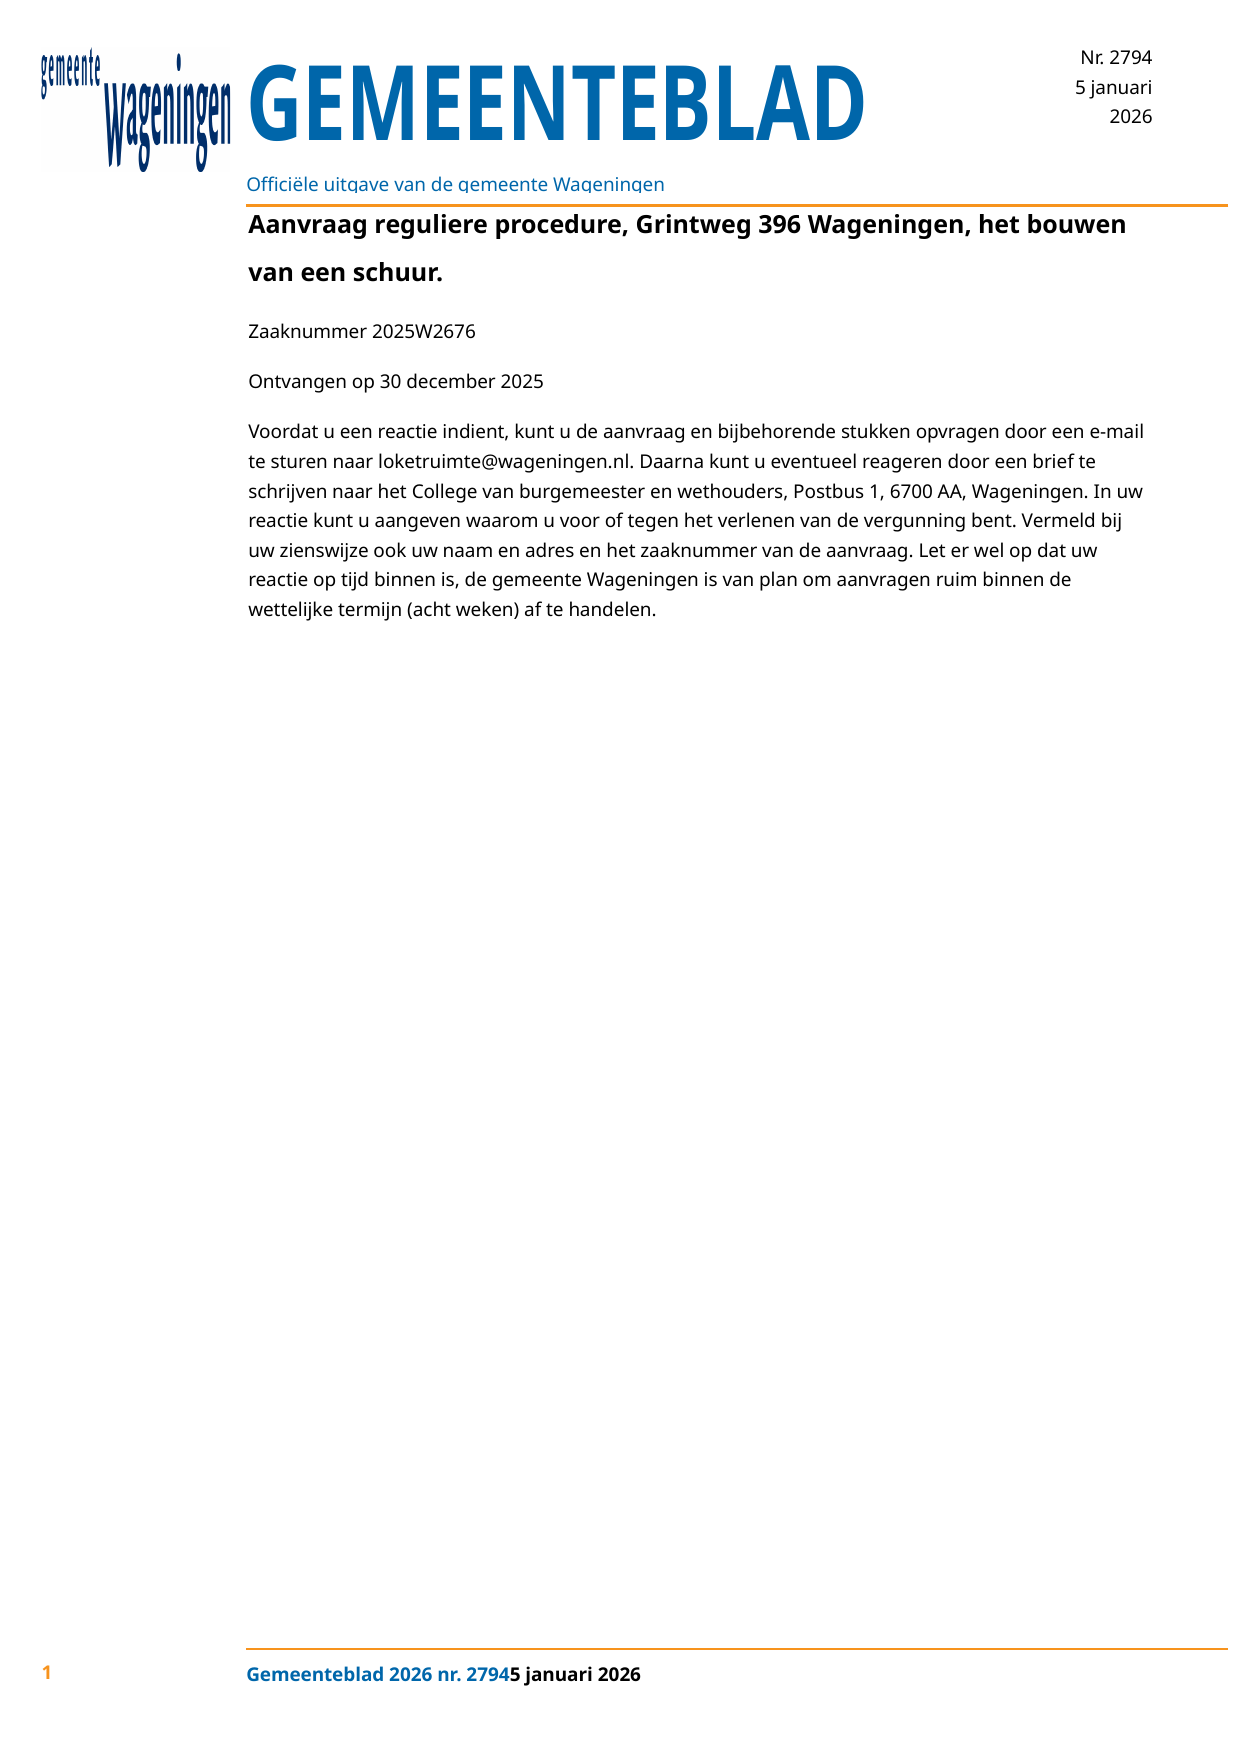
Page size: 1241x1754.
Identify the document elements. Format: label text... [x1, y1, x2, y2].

text Zaaknummer 2025W2676 [248, 318, 1152, 344]
text Aanvraag reguliere procedure, Grintweg 396 Wageningen, het bouwen van een schuur. [248, 207, 1152, 288]
text Ontvangen op 30 december 2025 [248, 368, 1152, 394]
picture [41, 47, 231, 172]
text Voordat u een reactie indient, kunt u de aanvraag en bijbehorende stukken opvragen door een e-mail te sturen naar loketruimte@wageningen.nl. Daarna kunt u eventueel reageren door een brief te schrijven naar het College van burgemeester en wethouders, Postbus 1, 6700 AA, Wageningen. In uw reactie kunt u aangeven waarom u voor of tegen het verlenen van de vergunning bent. Vermeld bij uw zienswijze ook uw naam en adres en het zaaknummer van de aanvraag. Let er wel op dat uw reactie op tijd binnen is, de gemeente Wageningen is van plan om aanvragen ruim binnen de wettelijke termijn (acht weken) af te handelen. [248, 419, 1152, 622]
